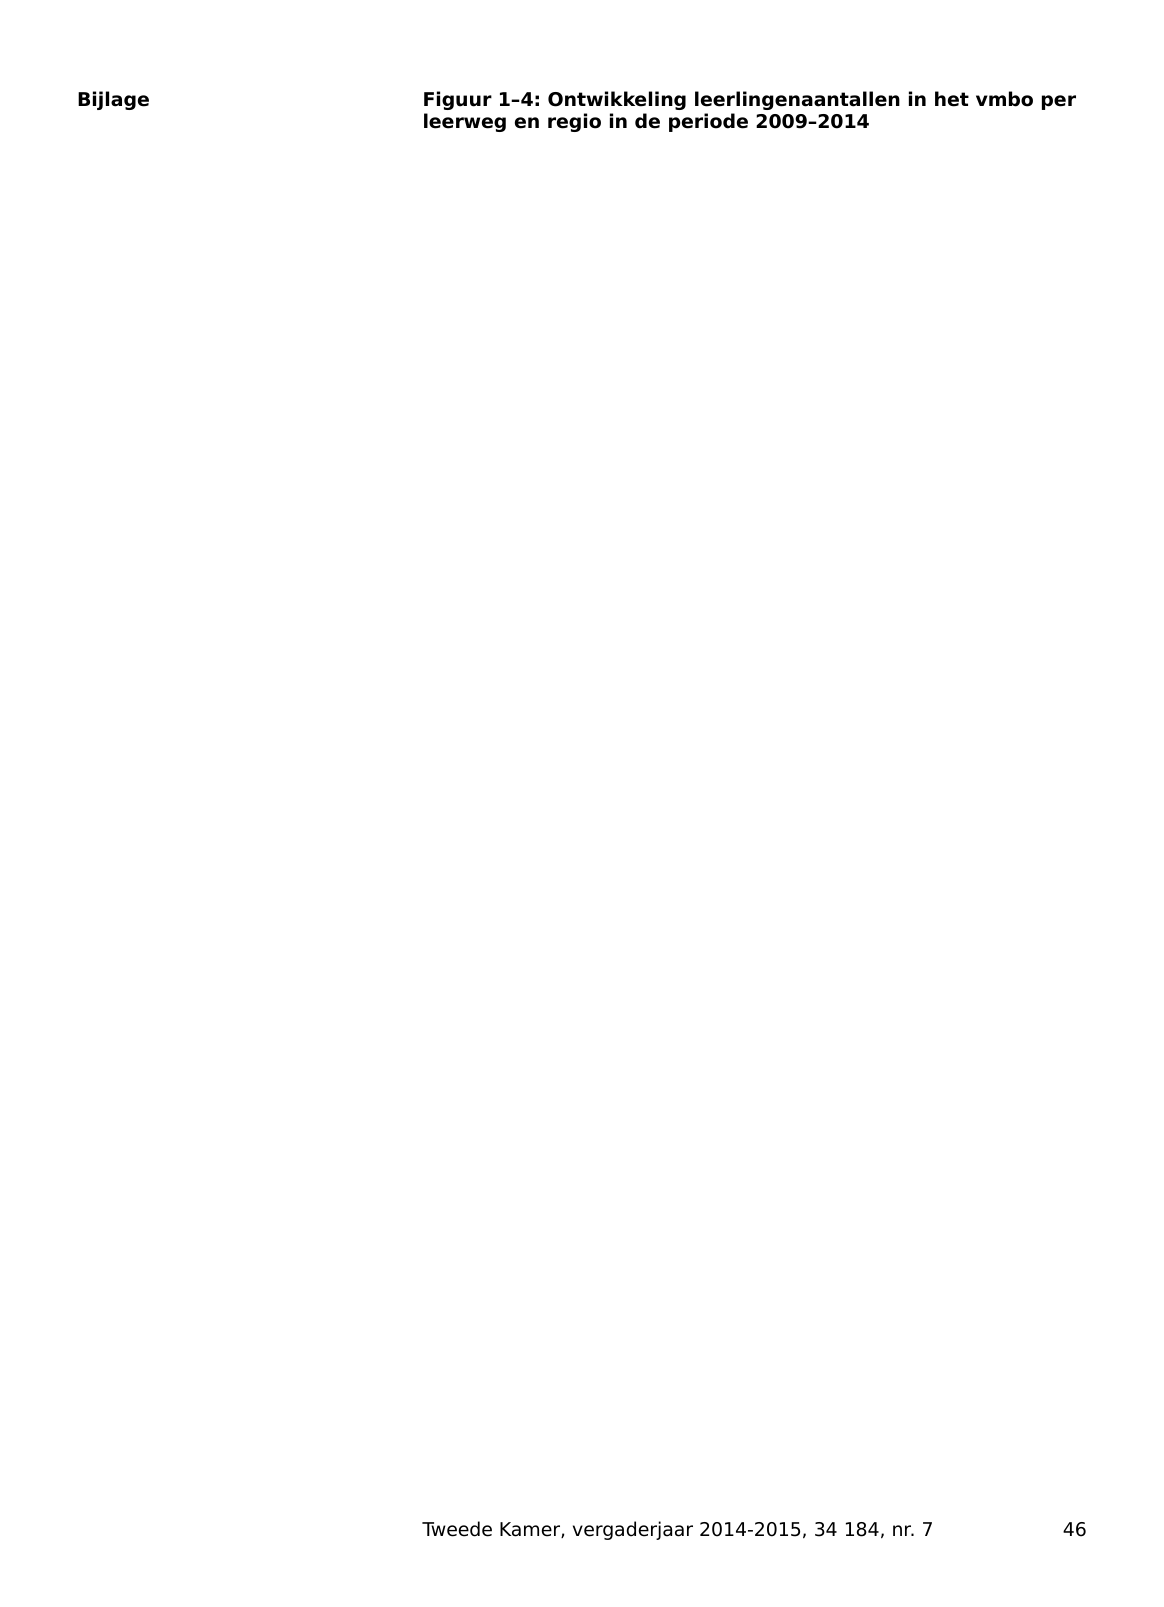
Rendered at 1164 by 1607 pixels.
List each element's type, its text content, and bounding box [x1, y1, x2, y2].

subtitle Bijlage Figuur 1–4: Ontwikkeling leerlingenaantallen in het vmbo per leerweg en regio in de periode 2009–2014 [77, 89, 1087, 133]
